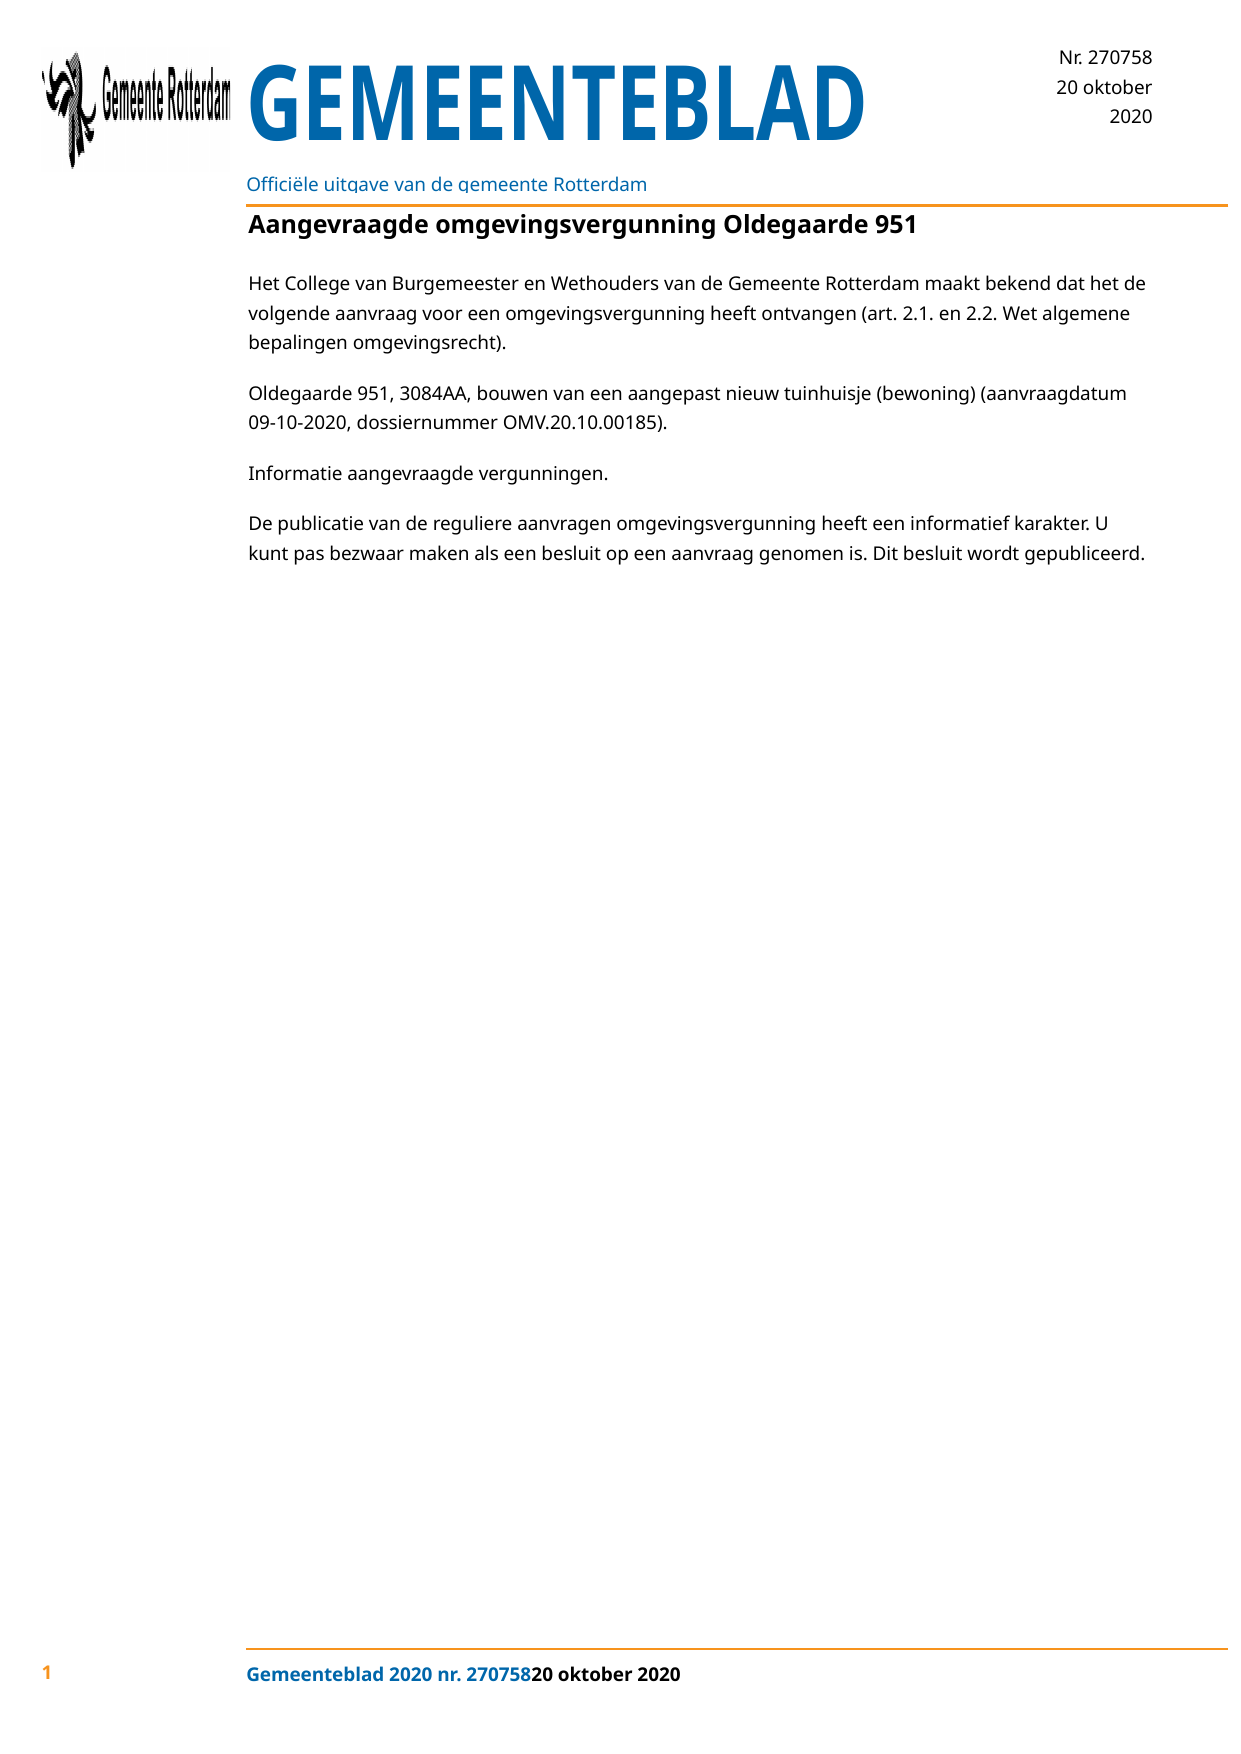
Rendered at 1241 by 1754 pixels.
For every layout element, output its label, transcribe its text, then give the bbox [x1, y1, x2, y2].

text De publicatie van de reguliere aanvragen omgevingsvergunning heeft een informatief karakter. U kunt pas bezwaar maken als een besluit op een aanvraag genomen is. Dit besluit wordt gepubliceerd. [248, 510, 1152, 566]
text Oldegaarde 951, 3084AA, bouwen van een aangepast nieuw tuinhuisje (bewoning) (aanvraagdatum 09-10-2020, dossiernummer OMV.20.10.00185). [248, 380, 1152, 435]
text Informatie aangevraagde vergunningen. [248, 460, 1152, 486]
text Het College van Burgemeester en Wethouders van de Gemeente Rotterdam maakt bekend dat het de volgende aanvraag voor een omgevingsvergunning heeft ontvangen (art. 2.1. en 2.2. Wet algemene bepalingen omgevingsrecht). [248, 270, 1152, 355]
text Aangevraagde omgevingsvergunning Oldegaarde 951 [248, 207, 1152, 241]
picture [41, 47, 231, 172]
